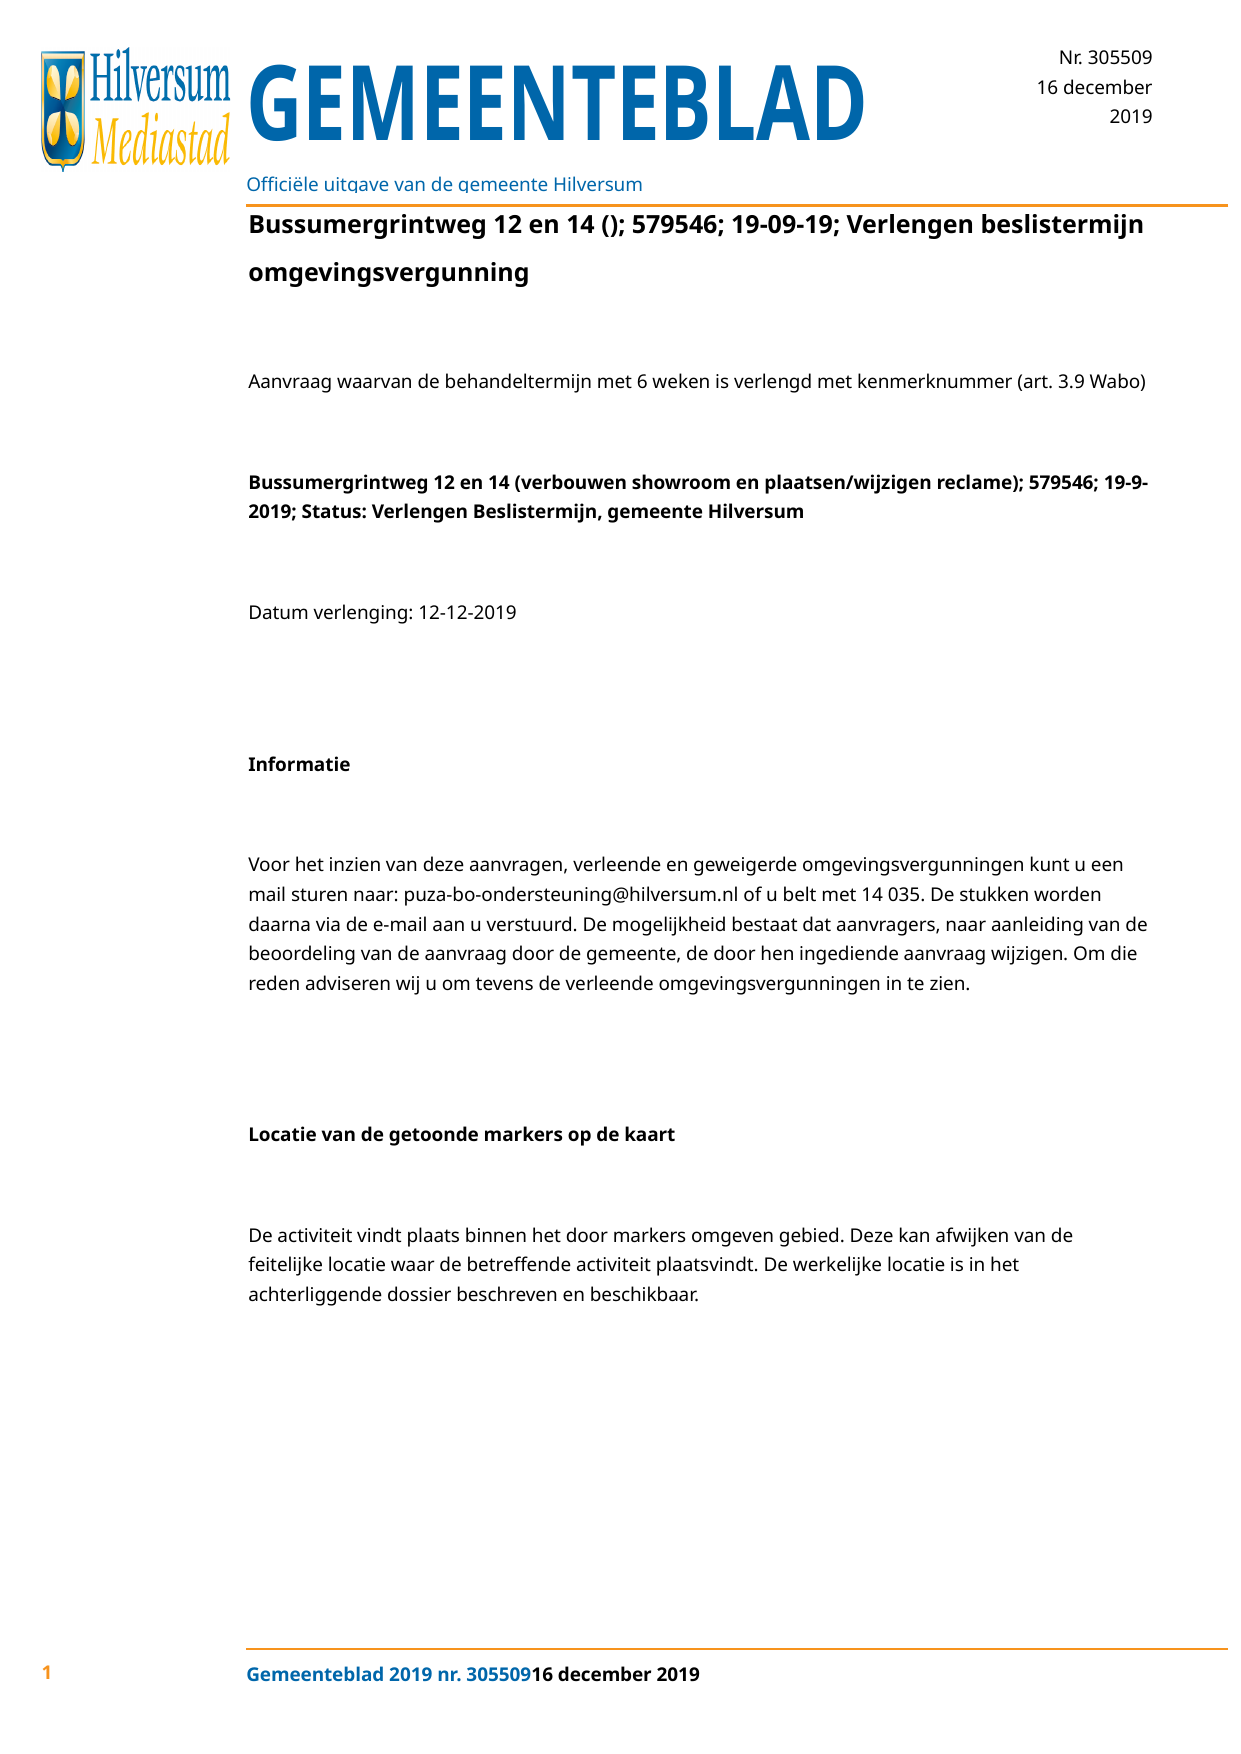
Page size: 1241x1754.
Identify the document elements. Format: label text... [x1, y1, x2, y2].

picture [41, 47, 231, 172]
text Voor het inzien van deze aanvragen, verleende en geweigerde omgevingsvergunningen kunt u een mail sturen naar: puza-bo-ondersteuning@hilversum.nl of u belt met 14 035. De stukken worden daarna via de e-mail aan u verstuurd. De mogelijkheid bestaat dat aanvragers, naar aanleiding van de beoordeling van de aanvraag door de gemeente, de door hen ingediende aanvraag wijzigen. Om die reden adviseren wij u om tevens de verleende omgevingsvergunningen in te zien. [248, 852, 1152, 996]
text De activiteit vindt plaats binnen het door markers omgeven gebied. Deze kan afwijken van de feitelijke locatie waar de betreffende activiteit plaatsvindt. De werkelijke locatie is in het achterliggende dossier beschreven en beschikbaar. [248, 1222, 1152, 1307]
text Informatie [248, 751, 1152, 777]
text Bussumergrintweg 12 en 14 (); 579546; 19-09-19; Verlengen beslistermijn omgevingsvergunning [248, 207, 1152, 288]
text Aanvraag waarvan de behandeltermijn met 6 weken is verlengd met kenmerknummer (art. 3.9 Wabo) [248, 368, 1152, 394]
text Locatie van de getoonde markers op de kaart [248, 1121, 1152, 1147]
text Bussumergrintweg 12 en 14 (verbouwen showroom en plaatsen/wijzigen reclame); 579546; 19-9-2019; Status: Verlengen Beslistermijn, gemeente Hilversum [248, 469, 1152, 524]
text Datum verlenging: 12-12-2019 [248, 599, 1152, 625]
